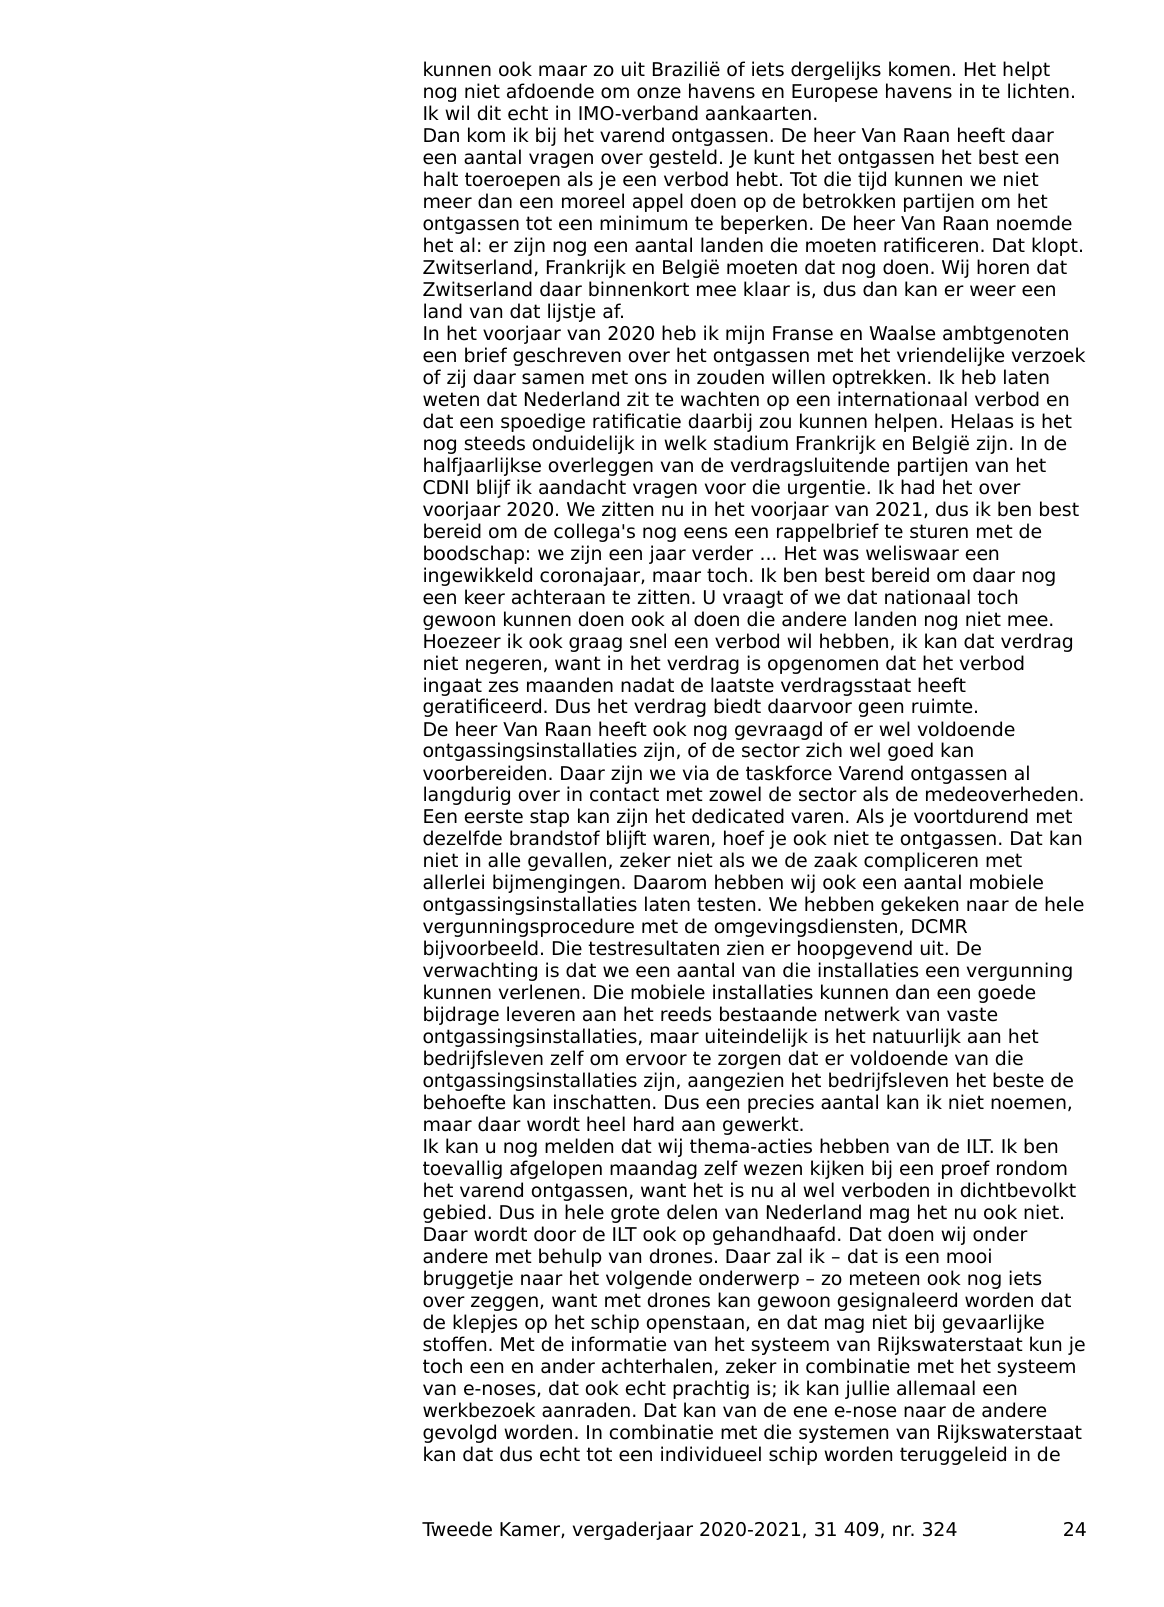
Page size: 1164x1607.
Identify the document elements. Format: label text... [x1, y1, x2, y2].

text kunnen ook maar zo uit Brazilië of iets dergelijks komen. Het helpt nog niet afdoende om onze havens en Europese havens in te lichten. Ik wil dit echt in IMO-verband aankaarten. [422, 59, 1087, 125]
text De heer Van Raan heeft ook nog gevraagd of er wel voldoende ontgassingsinstallaties zijn, of de sector zich wel goed kan voorbereiden. Daar zijn we via de taskforce Varend ontgassen al langdurig over in contact met zowel de sector als de medeoverheden. Een eerste stap kan zijn het dedicated varen. Als je voortdurend met dezelfde brandstof blijft waren, hoef je ook niet te ontgassen. Dat kan niet in alle gevallen, zeker niet als we de zaak compliceren met allerlei bijmengingen. Daarom hebben wij ook een aantal mobiele ontgassingsinstallaties laten testen. We hebben gekeken naar de hele vergunningsprocedure met de omgevingsdiensten, DCMR bijvoorbeeld. Die testresultaten zien er hoopgevend uit. De verwachting is dat we een aantal van die installaties een vergunning kunnen verlenen. Die mobiele installaties kunnen dan een goede bijdrage leveren aan het reeds bestaande netwerk van vaste ontgassingsinstallaties, maar uiteindelijk is het natuurlijk aan het bedrijfsleven zelf om ervoor te zorgen dat er voldoende van die ontgassingsinstallaties zijn, aangezien het bedrijfsleven het beste de behoefte kan inschatten. Dus een precies aantal kan ik niet noemen, maar daar wordt heel hard aan gewerkt. [422, 718, 1087, 1136]
text Dan kom ik bij het varend ontgassen. De heer Van Raan heeft daar een aantal vragen over gesteld. Je kunt het ontgassen het best een halt toeroepen als je een verbod hebt. Tot die tijd kunnen we niet meer dan een moreel appel doen op de betrokken partijen om het ontgassen tot een minimum te beperken. De heer Van Raan noemde het al: er zijn nog een aantal landen die moeten ratificeren. Dat klopt. Zwitserland, Frankrijk en België moeten dat nog doen. Wij horen dat Zwitserland daar binnenkort mee klaar is, dus dan kan er weer een land van dat lijstje af. [422, 125, 1087, 323]
text In het voorjaar van 2020 heb ik mijn Franse en Waalse ambtgenoten een brief geschreven over het ontgassen met het vriendelijke verzoek of zij daar samen met ons in zouden willen optrekken. Ik heb laten weten dat Nederland zit te wachten op een internationaal verbod en dat een spoedige ratificatie daarbij zou kunnen helpen. Helaas is het nog steeds onduidelijk in welk stadium Frankrijk en België zijn. In de halfjaarlijkse overleggen van de verdragsluitende partijen van het CDNI blijf ik aandacht vragen voor die urgentie. Ik had het over voorjaar 2020. We zitten nu in het voorjaar van 2021, dus ik ben best bereid om de collega's nog eens een rappelbrief te sturen met de boodschap: we zijn een jaar verder ... Het was weliswaar een ingewikkeld coronajaar, maar toch. Ik ben best bereid om daar nog een keer achteraan te zitten. U vraagt of we dat nationaal toch gewoon kunnen doen ook al doen die andere landen nog niet mee. Hoezeer ik ook graag snel een verbod wil hebben, ik kan dat verdrag niet negeren, want in het verdrag is opgenomen dat het verbod ingaat zes maanden nadat de laatste verdragsstaat heeft geratificeerd. Dus het verdrag biedt daarvoor geen ruimte. [422, 323, 1087, 718]
text Ik kan u nog melden dat wij thema-acties hebben van de ILT. Ik ben toevallig afgelopen maandag zelf wezen kijken bij een proef rondom het varend ontgassen, want het is nu al wel verboden in dichtbevolkt gebied. Dus in hele grote delen van Nederland mag het nu ook niet. Daar wordt door de ILT ook op gehandhaafd. Dat doen wij onder andere met behulp van drones. Daar zal ik – dat is een mooi bruggetje naar het volgende onderwerp – zo meteen ook nog iets over zeggen, want met drones kan gewoon gesignaleerd worden dat de klepjes op het schip openstaan, en dat mag niet bij gevaarlijke stoffen. Met de informatie van het systeem van Rijkswaterstaat kun je toch een en ander achterhalen, zeker in combinatie met het systeem van e-noses, dat ook echt prachtig is; ik kan jullie allemaal een werkbezoek aanraden. Dat kan van de ene e-nose naar de andere gevolgd worden. In combinatie met die systemen van Rijkswaterstaat kan dat dus echt tot een individueel schip worden teruggeleid in de [422, 1136, 1087, 1466]
